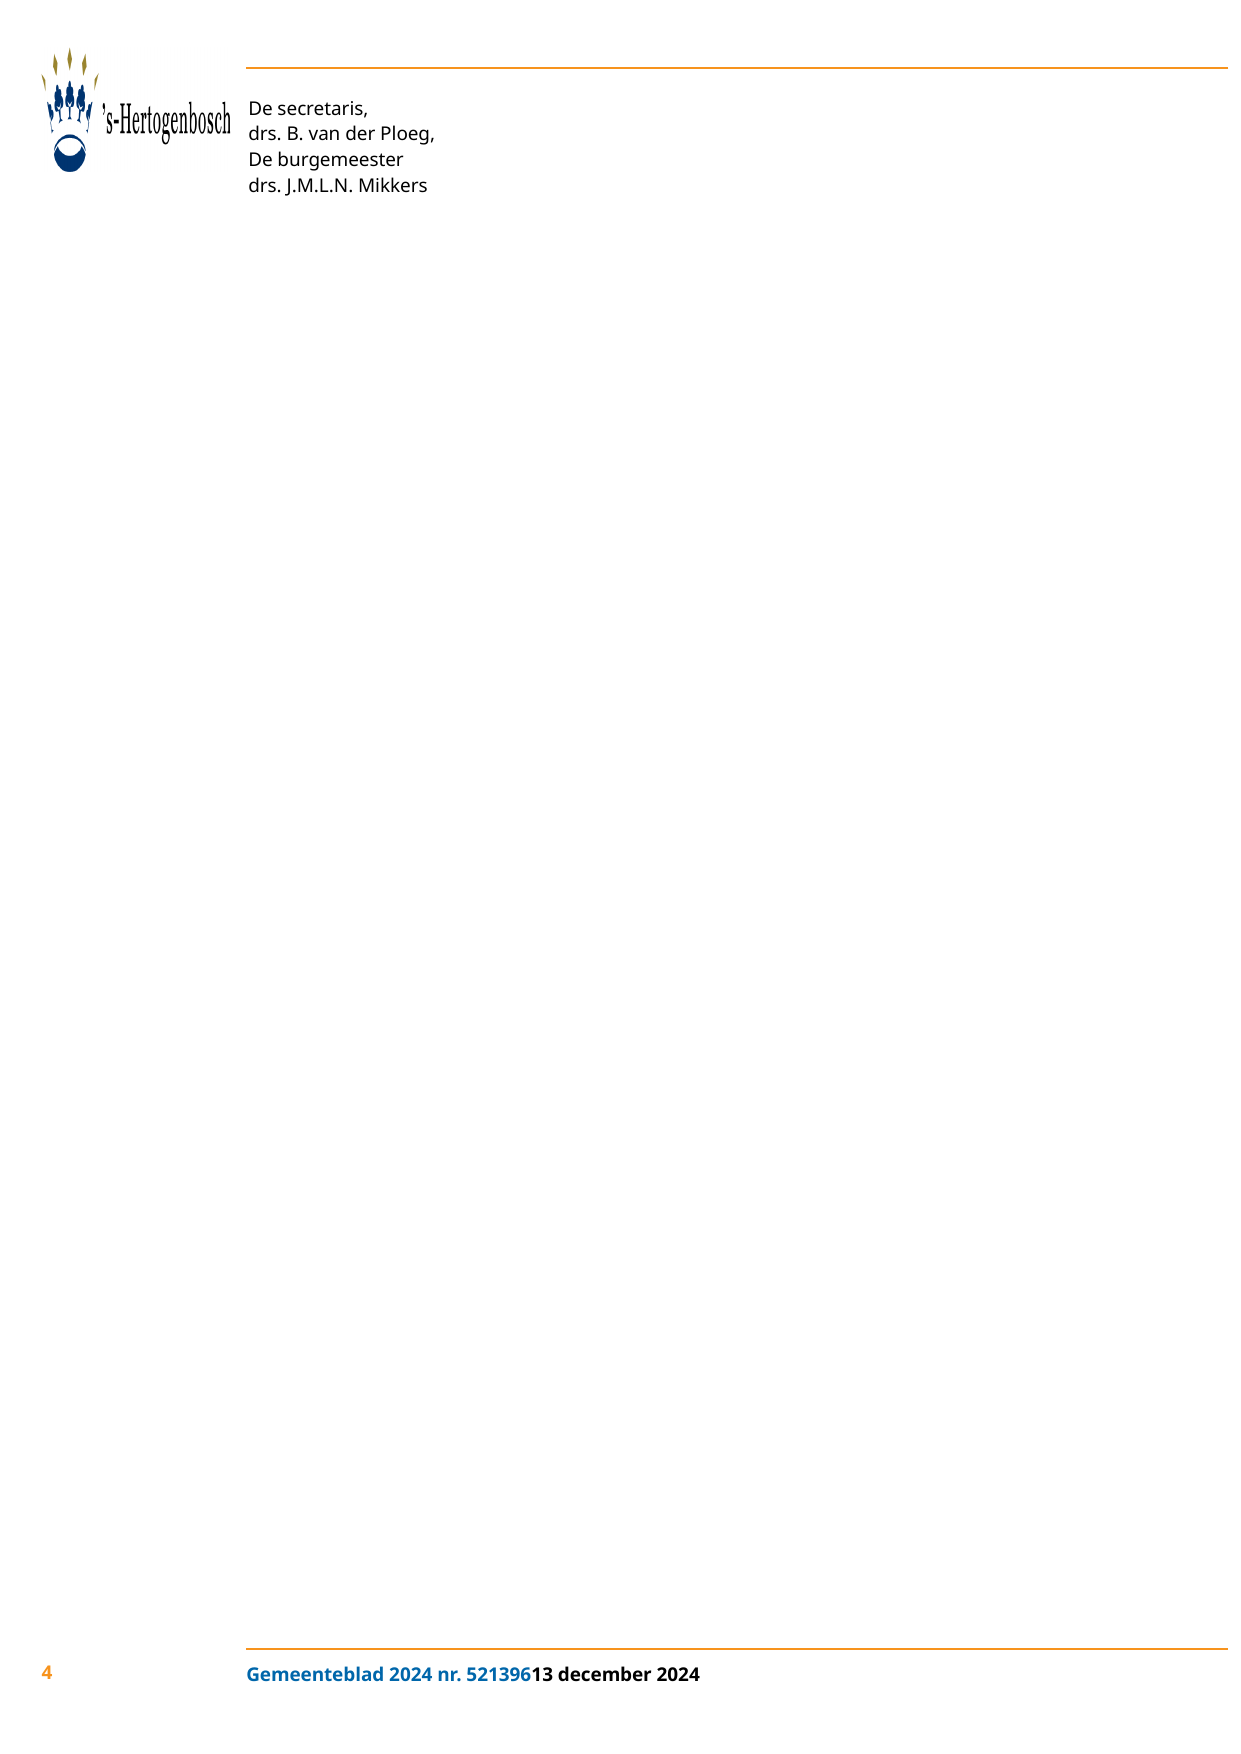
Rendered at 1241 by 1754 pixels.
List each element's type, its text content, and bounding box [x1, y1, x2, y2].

text De burgemeester [248, 146, 1152, 172]
text drs. J.M.L.N. Mikkers [248, 172, 1152, 198]
picture [41, 47, 231, 172]
text De secretaris, [248, 95, 1152, 121]
text drs. B. van der Ploeg, [248, 121, 1152, 146]
